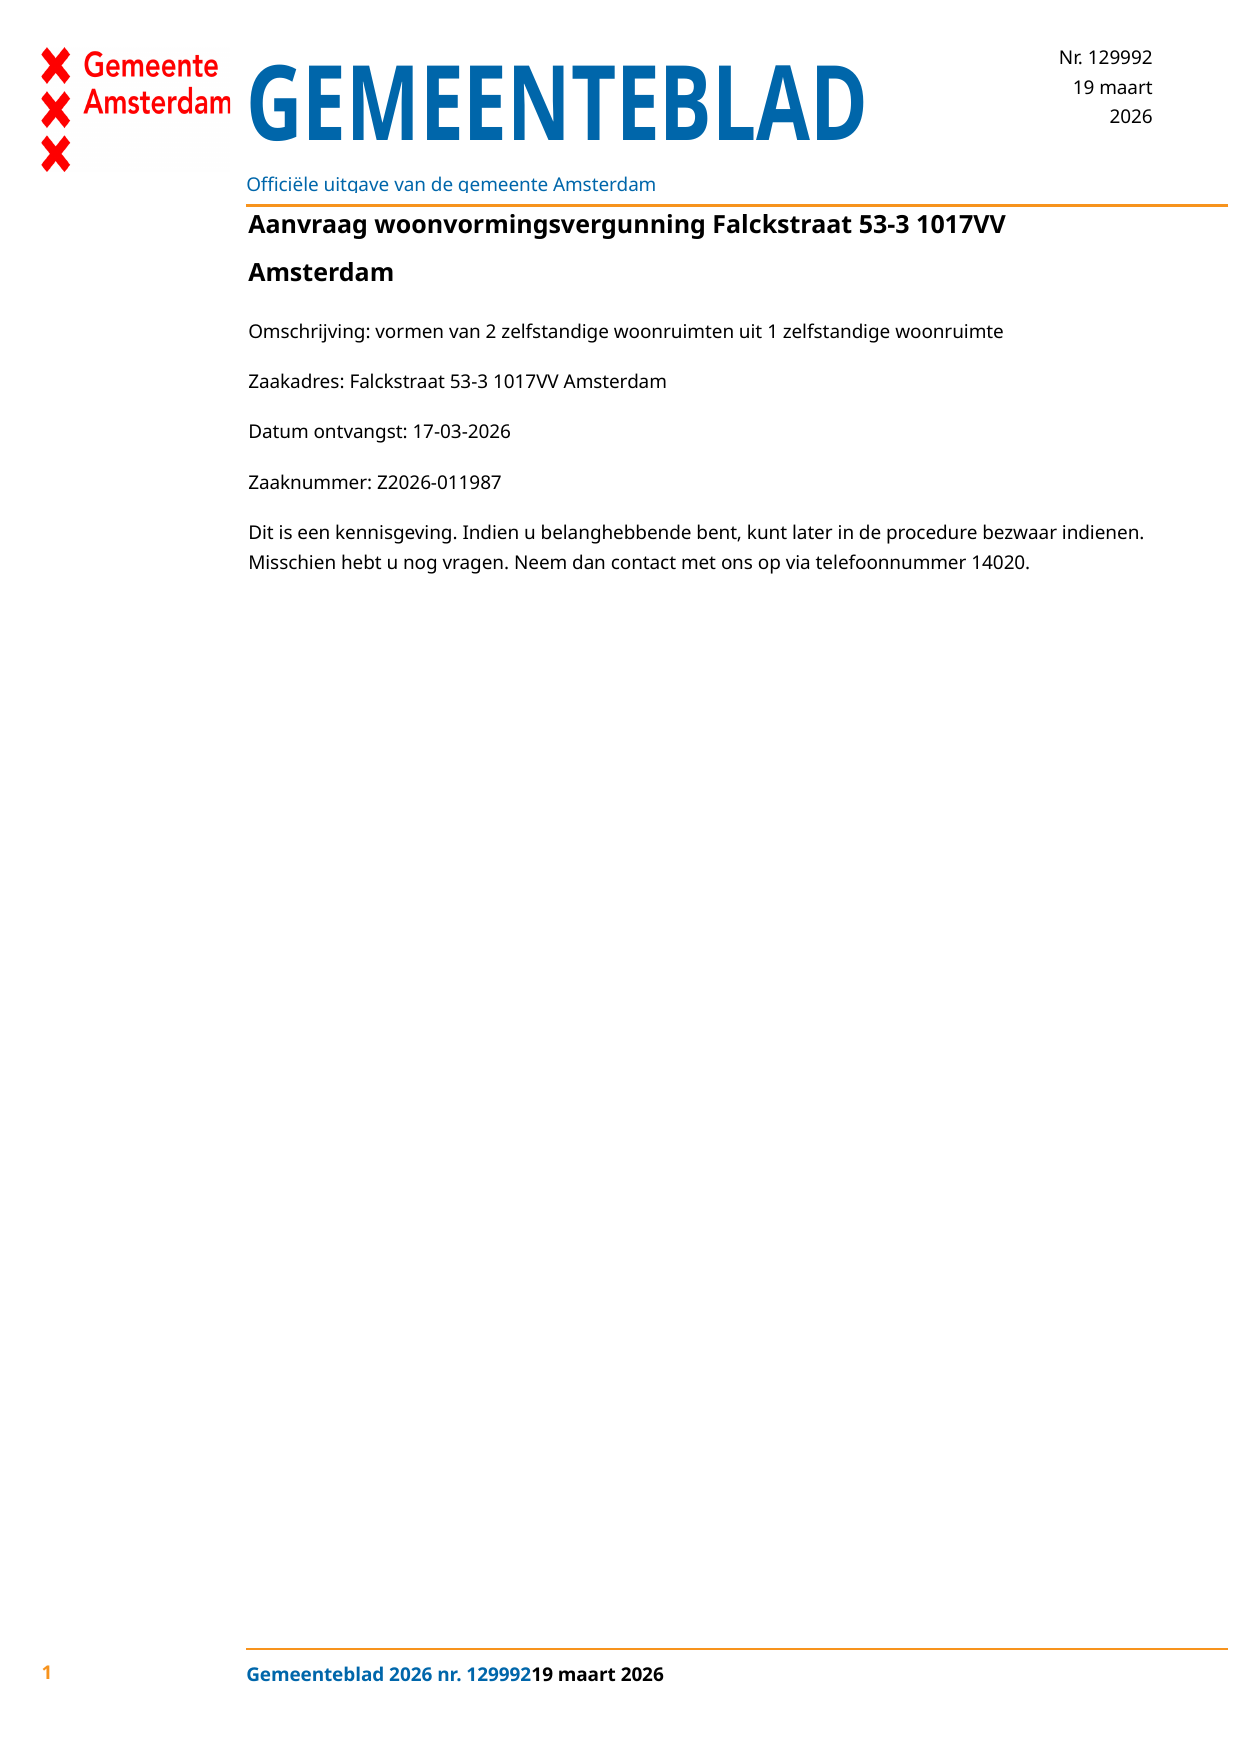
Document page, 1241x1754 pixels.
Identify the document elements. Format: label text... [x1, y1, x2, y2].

text Aanvraag woonvormingsvergunning Falckstraat 53-3 1017VV Amsterdam [248, 207, 1152, 288]
text Dit is een kennisgeving. Indien u belanghebbende bent, kunt later in de procedure bezwaar indienen. Misschien hebt u nog vragen. Neem dan contact met ons op via telefoonnummer 14020. [248, 519, 1152, 575]
text Datum ontvangst: 17-03-2026 [248, 419, 1152, 444]
text Zaaknummer: Z2026-011987 [248, 469, 1152, 495]
text Zaakadres: Falckstraat 53-3 1017VV Amsterdam [248, 368, 1152, 394]
picture [41, 47, 231, 172]
text Omschrijving: vormen van 2 zelfstandige woonruimten uit 1 zelfstandige woonruimte [248, 318, 1152, 344]
